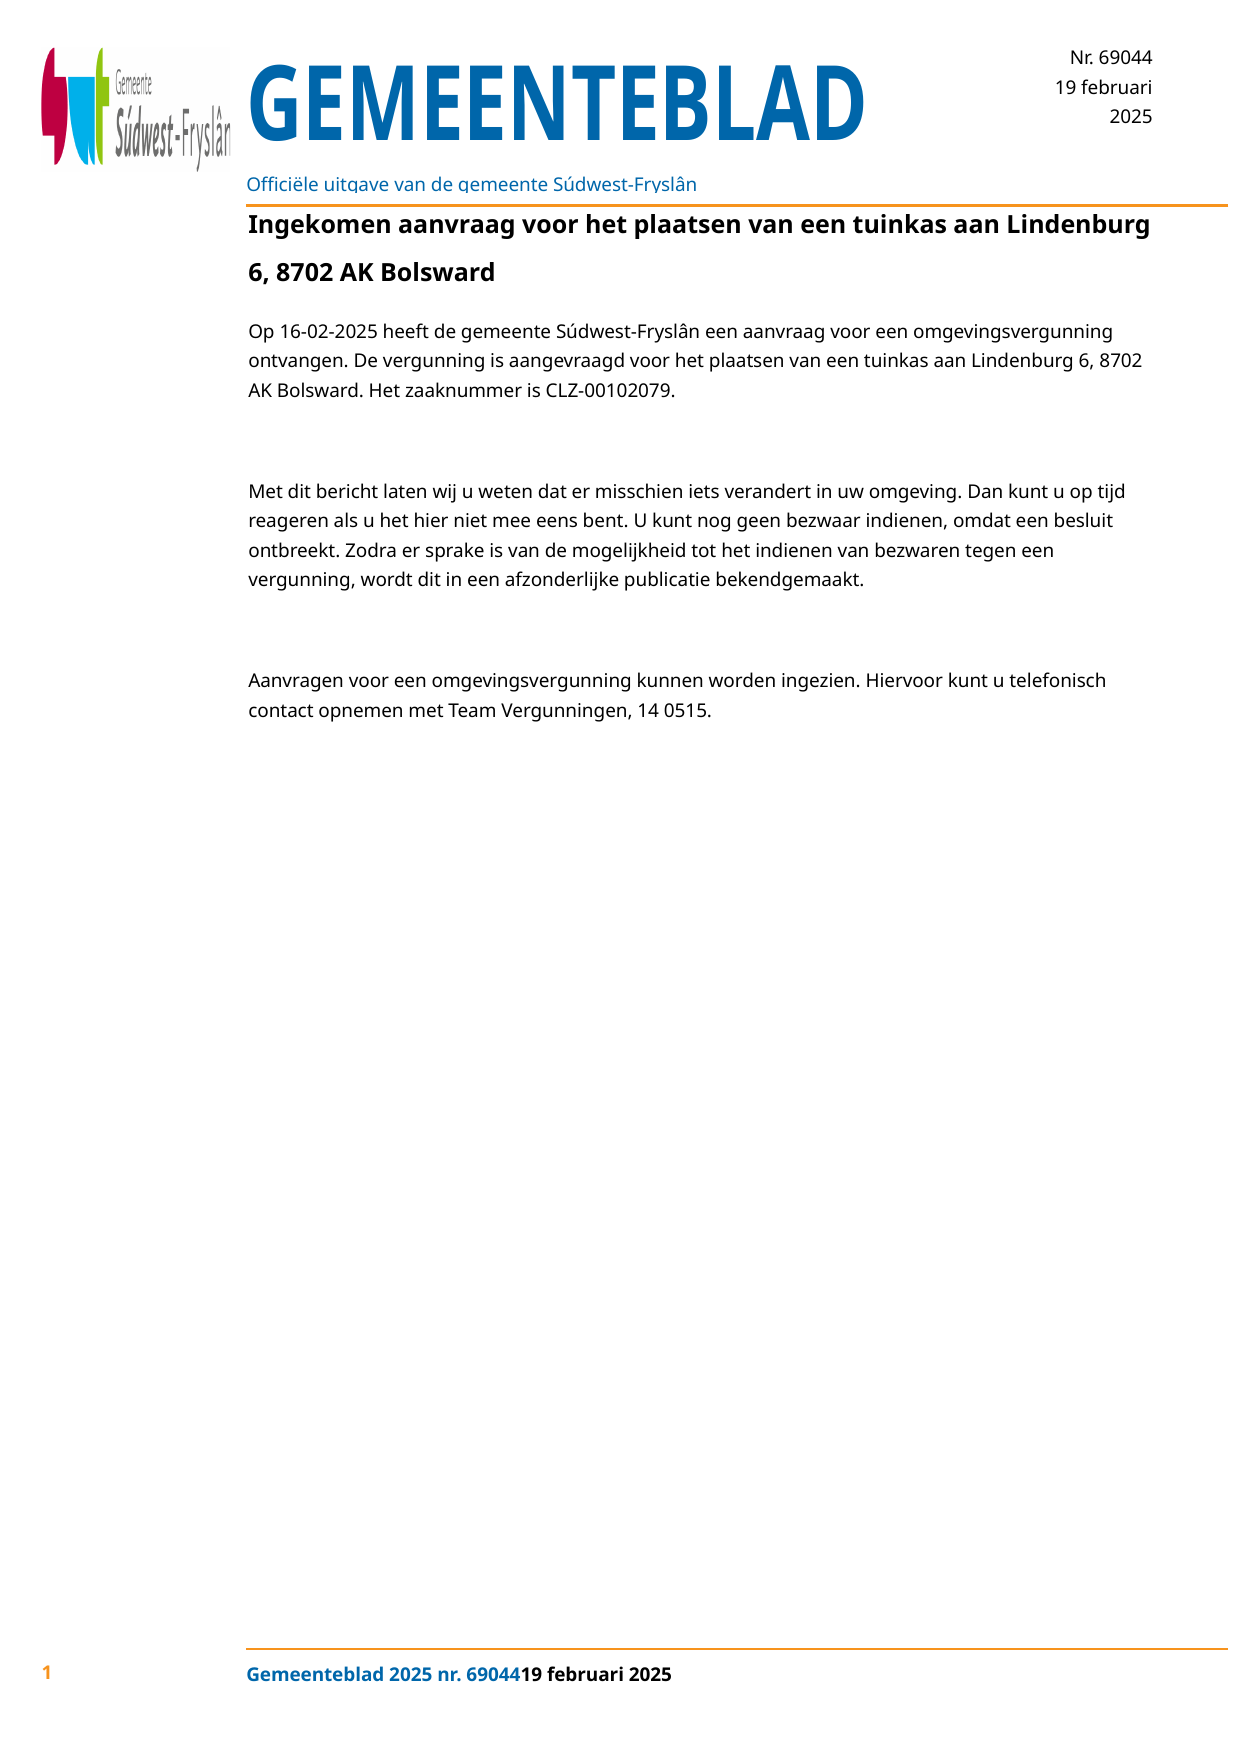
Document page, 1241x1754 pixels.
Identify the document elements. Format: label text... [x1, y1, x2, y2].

picture [41, 47, 231, 172]
text Aanvragen voor een omgevingsvergunning kunnen worden ingezien. Hiervoor kunt u telefonisch contact opnemen met Team Vergunningen, 14 0515. [248, 667, 1152, 723]
text Ingekomen aanvraag voor het plaatsen van een tuinkas aan Lindenburg 6, 8702 AK Bolsward [248, 207, 1152, 288]
text Op 16-02-2025 heeft de gemeente Súdwest-Fryslân een aanvraag voor een omgevingsvergunning ontvangen. De vergunning is aangevraagd voor het plaatsen van een tuinkas aan Lindenburg 6, 8702 AK Bolsward. Het zaaknummer is CLZ-00102079. [248, 318, 1152, 403]
text Met dit bericht laten wij u weten dat er misschien iets verandert in uw omgeving. Dan kunt u op tijd reageren als u het hier niet mee eens bent. U kunt nog geen bezwaar indienen, omdat een besluit ontbreekt. Zodra er sprake is van de mogelijkheid tot het indienen van bezwaren tegen een vergunning, wordt dit in een afzonderlijke publicatie bekendgemaakt. [248, 478, 1152, 592]
